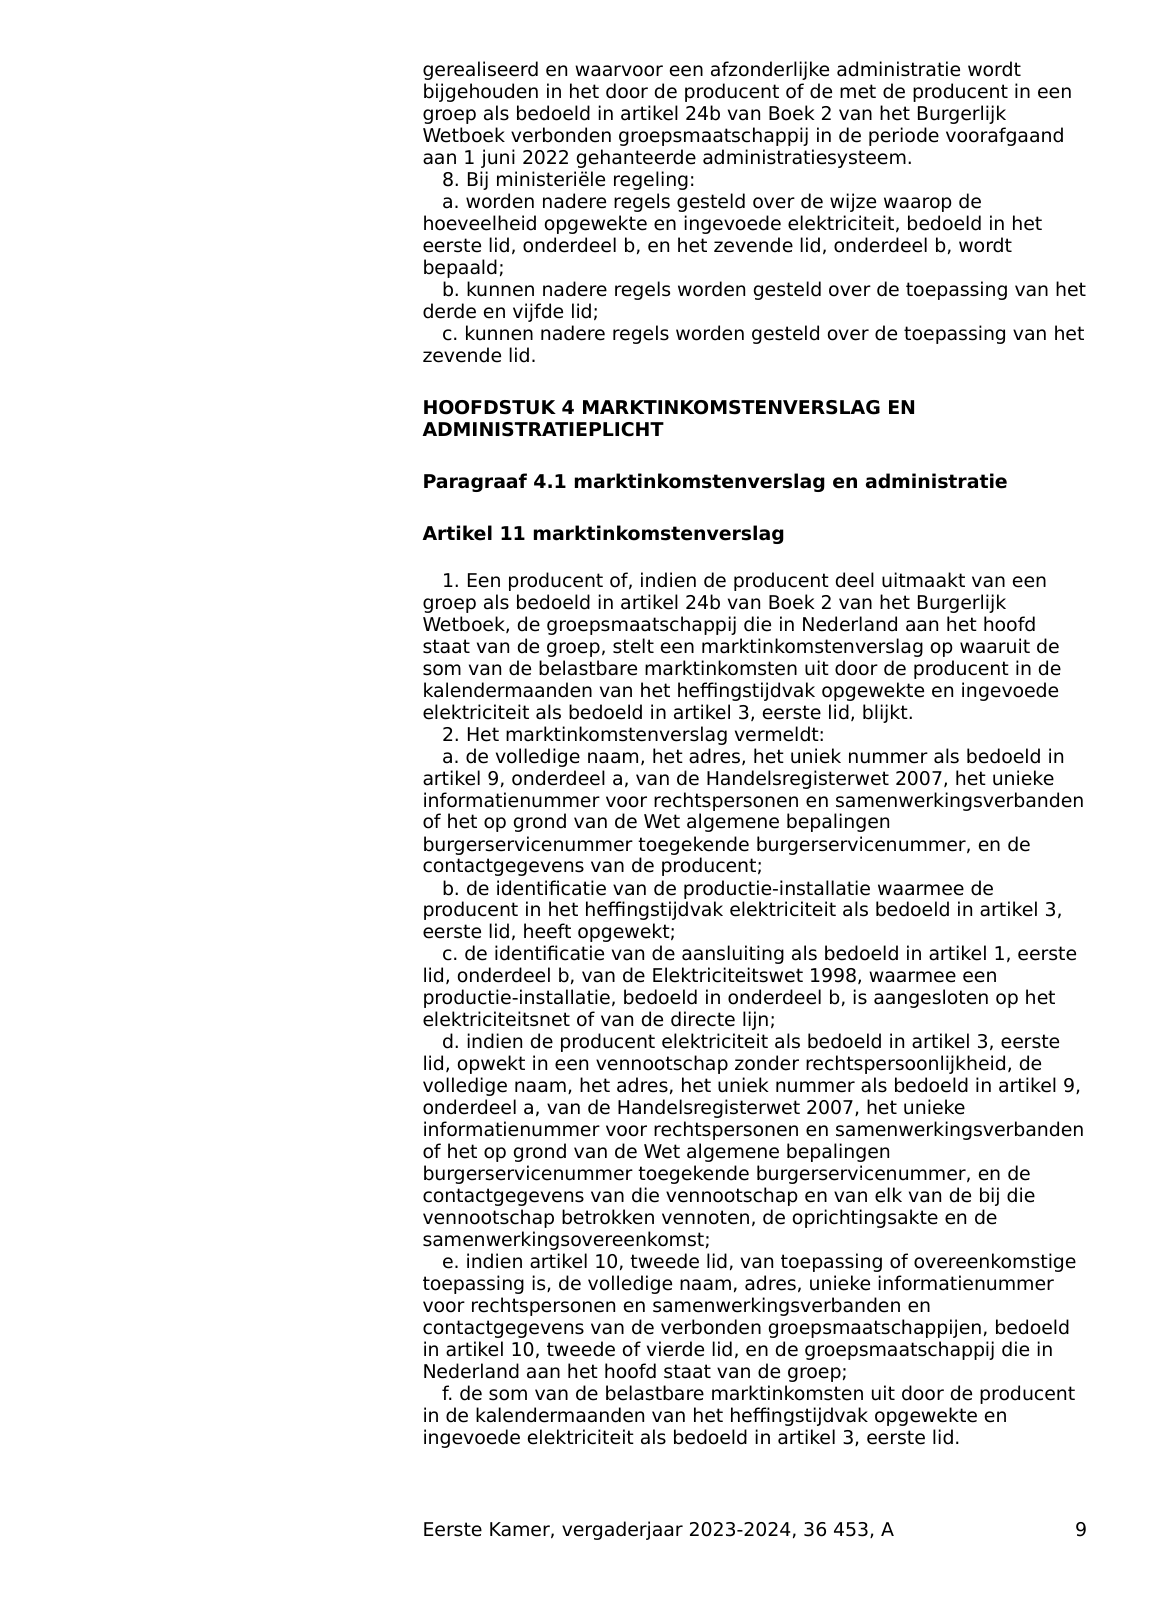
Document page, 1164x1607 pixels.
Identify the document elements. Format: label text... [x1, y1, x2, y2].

text a. de volledige naam, het adres, het uniek nummer als bedoeld in artikel 9, onderdeel a, van de Handelsregisterwet 2007, het unieke informatienummer voor rechtspersonen en samenwerkingsverbanden of het op grond van de Wet algemene bepalingen burgerservicenummer toegekende burgerservicenummer, en de contactgegevens van de producent; [422, 746, 1087, 877]
text f. de som van de belastbare marktinkomsten uit door de producent in de kalendermaanden van het heffingstijdvak opgewekte en ingevoede elektriciteit als bedoeld in artikel 3, eerste lid. [422, 1383, 1087, 1449]
subtitle Artikel 11 marktinkomstenverslag [422, 523, 1087, 545]
text gerealiseerd en waarvoor een afzonderlijke administratie wordt bijgehouden in het door de producent of de met de producent in een groep als bedoeld in artikel 24b van Boek 2 van het Burgerlijk Wetboek verbonden groepsmaatschappij in de periode voorafgaand aan 1 juni 2022 gehanteerde administratiesysteem. [422, 59, 1087, 169]
text b. de identificatie van de productie-installatie waarmee de producent in het heffingstijdvak elektriciteit als bedoeld in artikel 3, eerste lid, heeft opgewekt; [422, 877, 1087, 943]
text 1. Een producent of, indien de producent deel uitmaakt van een groep als bedoeld in artikel 24b van Boek 2 van het Burgerlijk Wetboek, de groepsmaatschappij die in Nederland aan het hoofd staat van de groep, stelt een marktinkomstenverslag op waaruit de som van de belastbare marktinkomsten uit door de producent in de kalendermaanden van het heffingstijdvak opgewekte en ingevoede elektriciteit als bedoeld in artikel 3, eerste lid, blijkt. [422, 570, 1087, 723]
subtitle HOOFDSTUK 4 MARKTINKOMSTENVERSLAG EN ADMINISTRATIEPLICHT [422, 397, 1087, 441]
text 2. Het marktinkomstenverslag vermeldt: [422, 723, 1087, 746]
text b. kunnen nadere regels worden gesteld over de toepassing van het derde en vijfde lid; [422, 279, 1087, 323]
text 8. Bij ministeriële regeling: [422, 169, 1087, 191]
subtitle Paragraaf 4.1 marktinkomstenverslag en administratie [422, 471, 1087, 493]
text c. de identificatie van de aansluiting als bedoeld in artikel 1, eerste lid, onderdeel b, van de Elektriciteitswet 1998, waarmee een productie-installatie, bedoeld in onderdeel b, is aangesloten op het elektriciteitsnet of van de directe lijn; [422, 943, 1087, 1031]
text a. worden nadere regels gesteld over de wijze waarop de hoeveelheid opgewekte en ingevoede elektriciteit, bedoeld in het eerste lid, onderdeel b, en het zevende lid, onderdeel b, wordt bepaald; [422, 191, 1087, 279]
text c. kunnen nadere regels worden gesteld over de toepassing van het zevende lid. [422, 323, 1087, 367]
text e. indien artikel 10, tweede lid, van toepassing of overeenkomstige toepassing is, de volledige naam, adres, unieke informatienummer voor rechtspersonen en samenwerkingsverbanden en contactgegevens van de verbonden groepsmaatschappijen, bedoeld in artikel 10, tweede of vierde lid, en de groepsmaatschappij die in Nederland aan het hoofd staat van de groep; [422, 1251, 1087, 1383]
text d. indien de producent elektriciteit als bedoeld in artikel 3, eerste lid, opwekt in een vennootschap zonder rechtspersoonlijkheid, de volledige naam, het adres, het uniek nummer als bedoeld in artikel 9, onderdeel a, van de Handelsregisterwet 2007, het unieke informatienummer voor rechtspersonen en samenwerkingsverbanden of het op grond van de Wet algemene bepalingen burgerservicenummer toegekende burgerservicenummer, en de contactgegevens van die vennootschap en van elk van de bij die vennootschap betrokken vennoten, de oprichtingsakte en de samenwerkingsovereenkomst; [422, 1031, 1087, 1251]
